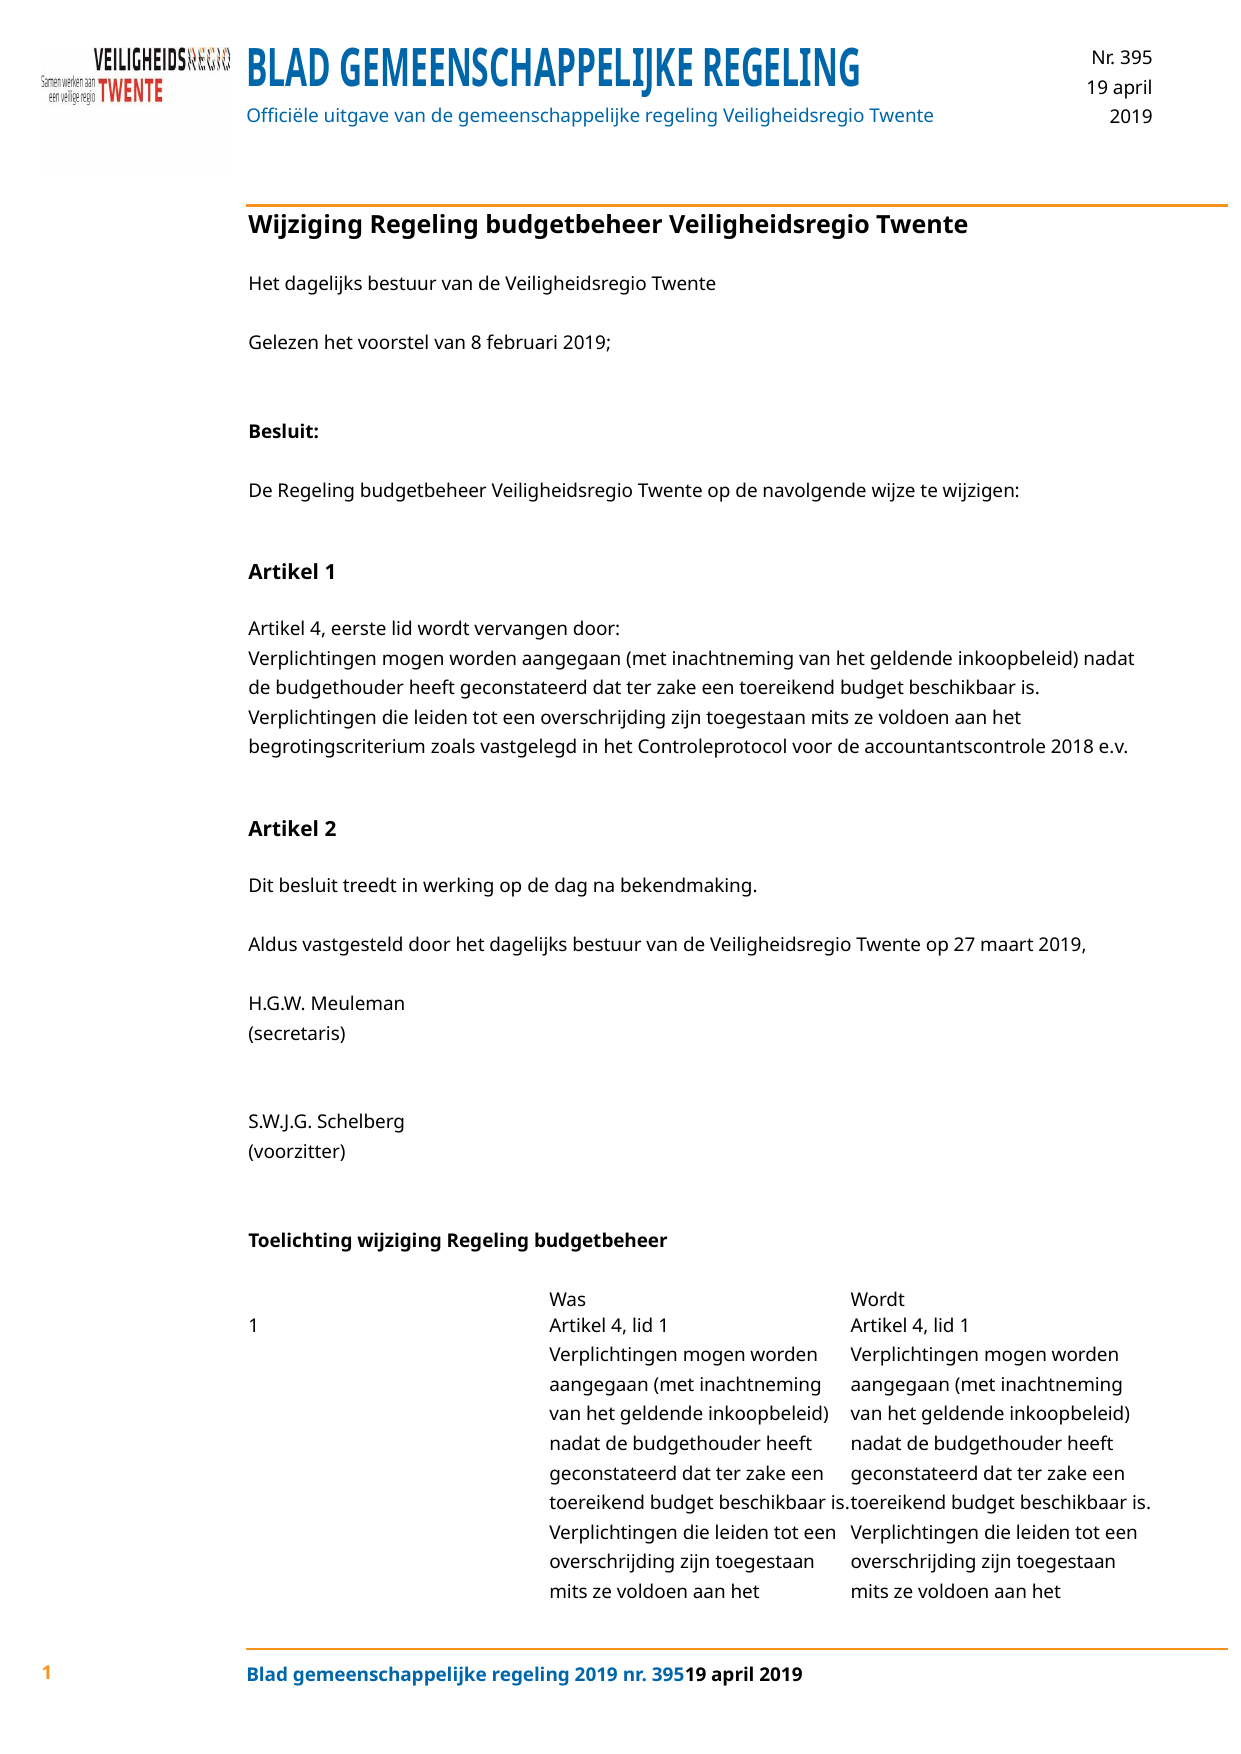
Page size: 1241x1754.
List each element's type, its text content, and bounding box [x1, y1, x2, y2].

text Het dagelijks bestuur van de Veiligheidsregio Twente [248, 270, 1152, 296]
table_header [248, 1286, 549, 1312]
table_cell 1 [248, 1312, 549, 1604]
text S.W.J.G. Schelberg [248, 1108, 1152, 1134]
text (secretaris) [248, 1020, 1152, 1045]
text De Regeling budgetbeheer Veiligheidsregio Twente op de navolgende wijze te wijzigen: [248, 477, 1152, 503]
text Verplichtingen mogen worden aangegaan (met inachtneming van het geldende inkoopbeleid) nadat de budgethouder heeft geconstateerd dat ter zake een toereikend budget beschikbaar is. Verplichtingen die leiden tot een overschrijding zijn toegestaan mits ze voldoen aan het begrotingscriterium zoals vastgelegd in het Controleprotocol voor de accountantscontrole 2018 e.v. [248, 645, 1152, 759]
text Gelezen het voorstel van 8 februari 2019; [248, 329, 1152, 355]
text (voorzitter) [248, 1138, 1152, 1164]
table_header Was [549, 1286, 850, 1312]
picture [41, 47, 231, 172]
text Besluit: [248, 418, 1152, 444]
text Artikel 1 [248, 557, 1152, 586]
table_cell Artikel 4, lid 1 Verplichtingen mogen worden aangegaan (met inachtneming van het geldende inkoopbeleid) nadat de budgethouder heeft geconstateerd dat ter zake een toereikend budget beschikbaar is. Verplichtingen die leiden tot een overschrijding zijn toegestaan mits ze voldoen aan het [549, 1312, 850, 1604]
table_header Wordt [850, 1286, 1152, 1312]
text Artikel 4, eerste lid wordt vervangen door: [248, 615, 1152, 641]
text H.G.W. Meuleman [248, 990, 1152, 1016]
text Artikel 2 [248, 814, 1152, 842]
text Aldus vastgesteld door het dagelijks bestuur van de Veiligheidsregio Twente op 27 maart 2019, [248, 931, 1152, 957]
table_cell Artikel 4, lid 1 Verplichtingen mogen worden aangegaan (met inachtneming van het geldende inkoopbeleid) nadat de budgethouder heeft geconstateerd dat ter zake een toereikend budget beschikbaar is. Verplichtingen die leiden tot een overschrijding zijn toegestaan mits ze voldoen aan het [850, 1312, 1152, 1604]
text Dit besluit treedt in werking op de dag na bekendmaking. [248, 872, 1152, 897]
text Toelichting wijziging Regeling budgetbeheer [248, 1227, 1152, 1252]
text Wijziging Regeling budgetbeheer Veiligheidsregio Twente [248, 207, 1152, 241]
